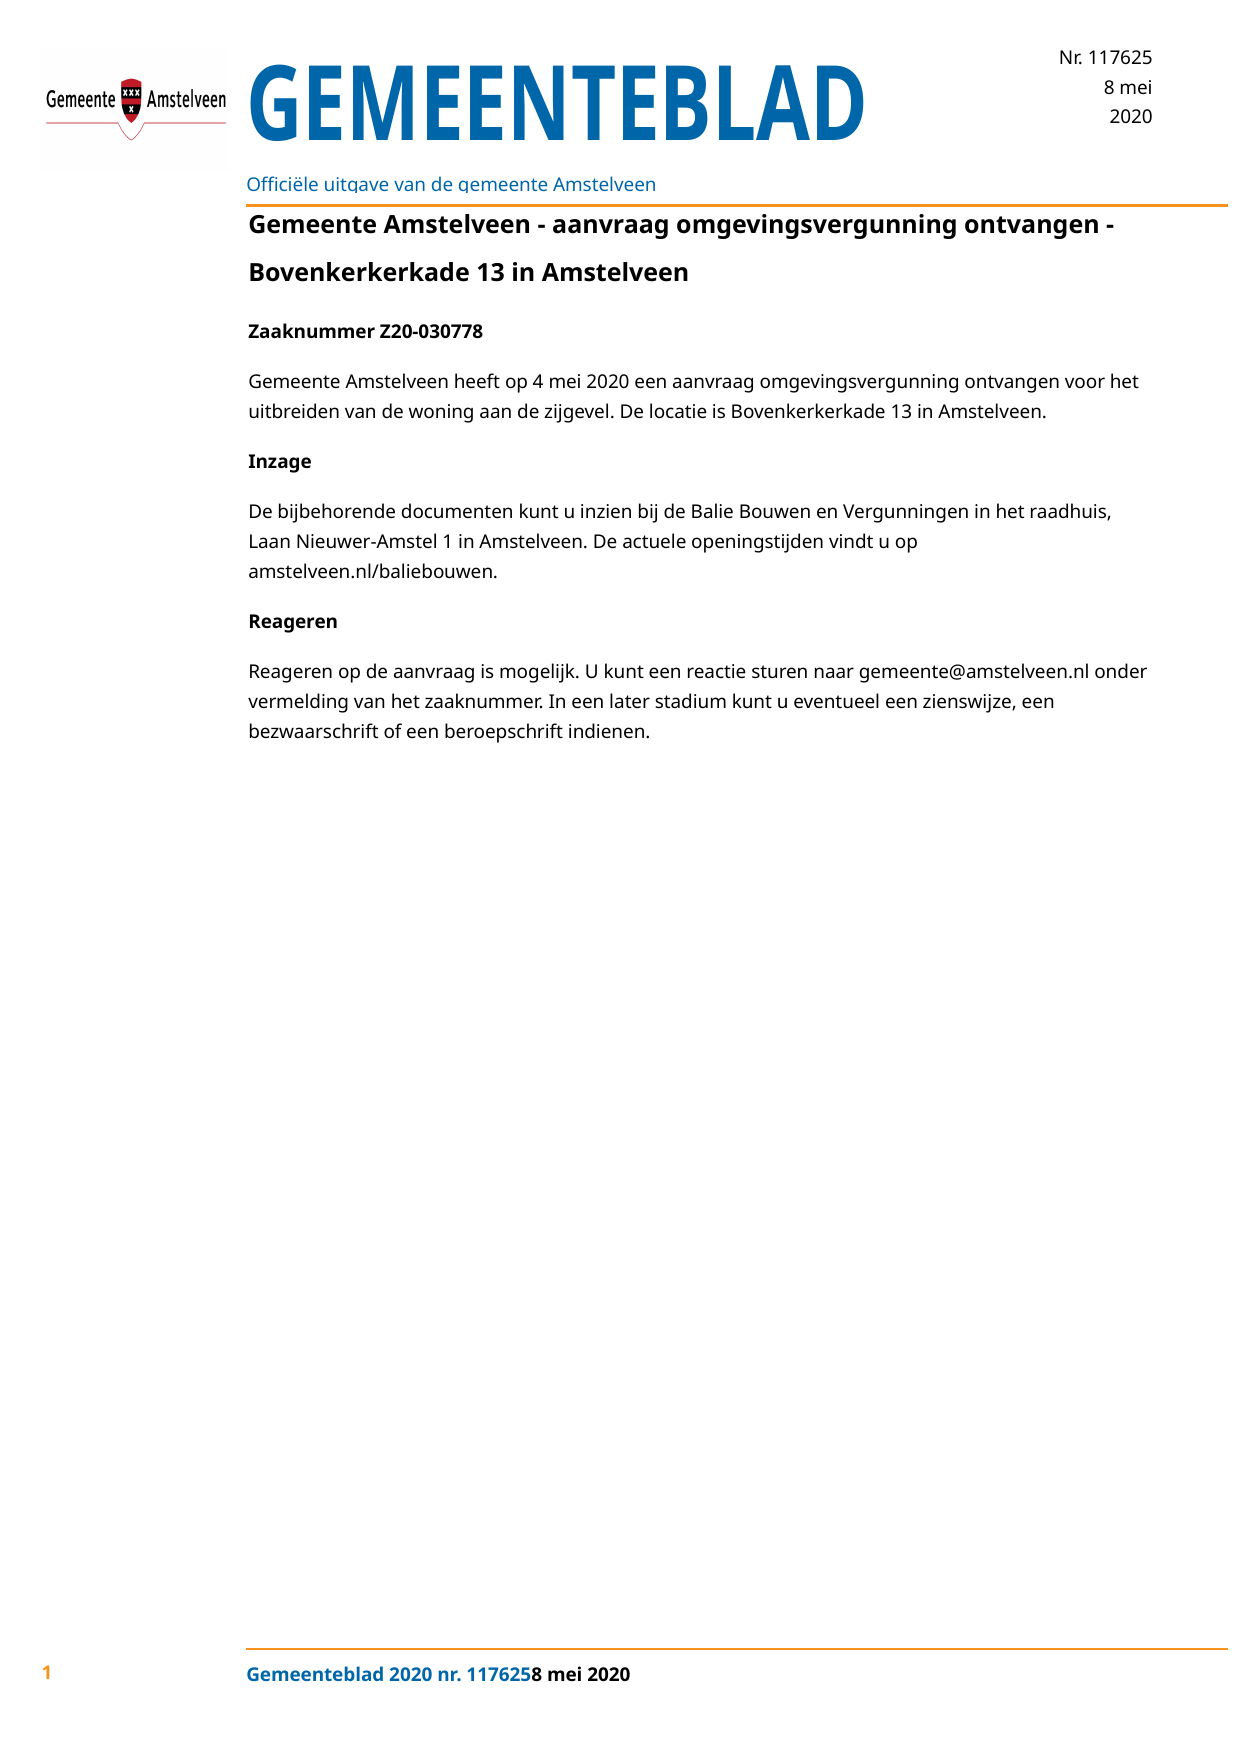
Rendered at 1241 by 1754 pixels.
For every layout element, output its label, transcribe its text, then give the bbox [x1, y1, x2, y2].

text Gemeente Amstelveen heeft op 4 mei 2020 een aanvraag omgevingsvergunning ontvangen voor het uitbreiden van de woning aan de zijgevel. De locatie is Bovenkerkerkade 13 in Amstelveen. [248, 368, 1152, 424]
text Reageren [248, 608, 1152, 634]
text Gemeente Amstelveen - aanvraag omgevingsvergunning ontvangen - Bovenkerkerkade 13 in Amstelveen [248, 207, 1152, 288]
text Zaaknummer Z20-030778 [248, 318, 1152, 344]
text De bijbehorende documenten kunt u inzien bij de Balie Bouwen en Vergunningen in het raadhuis, Laan Nieuwer-Amstel 1 in Amstelveen. De actuele openingstijden vindt u op amstelveen.nl/baliebouwen. [248, 499, 1152, 584]
text Inzage [248, 448, 1152, 474]
text Reageren op de aanvraag is mogelijk. U kunt een reactie sturen naar gemeente@amstelveen.nl onder vermelding van het zaaknummer. In een later stadium kunt u eventueel een zienswijze, een bezwaarschrift of een beroepschrift indienen. [248, 659, 1152, 744]
picture [41, 47, 231, 172]
